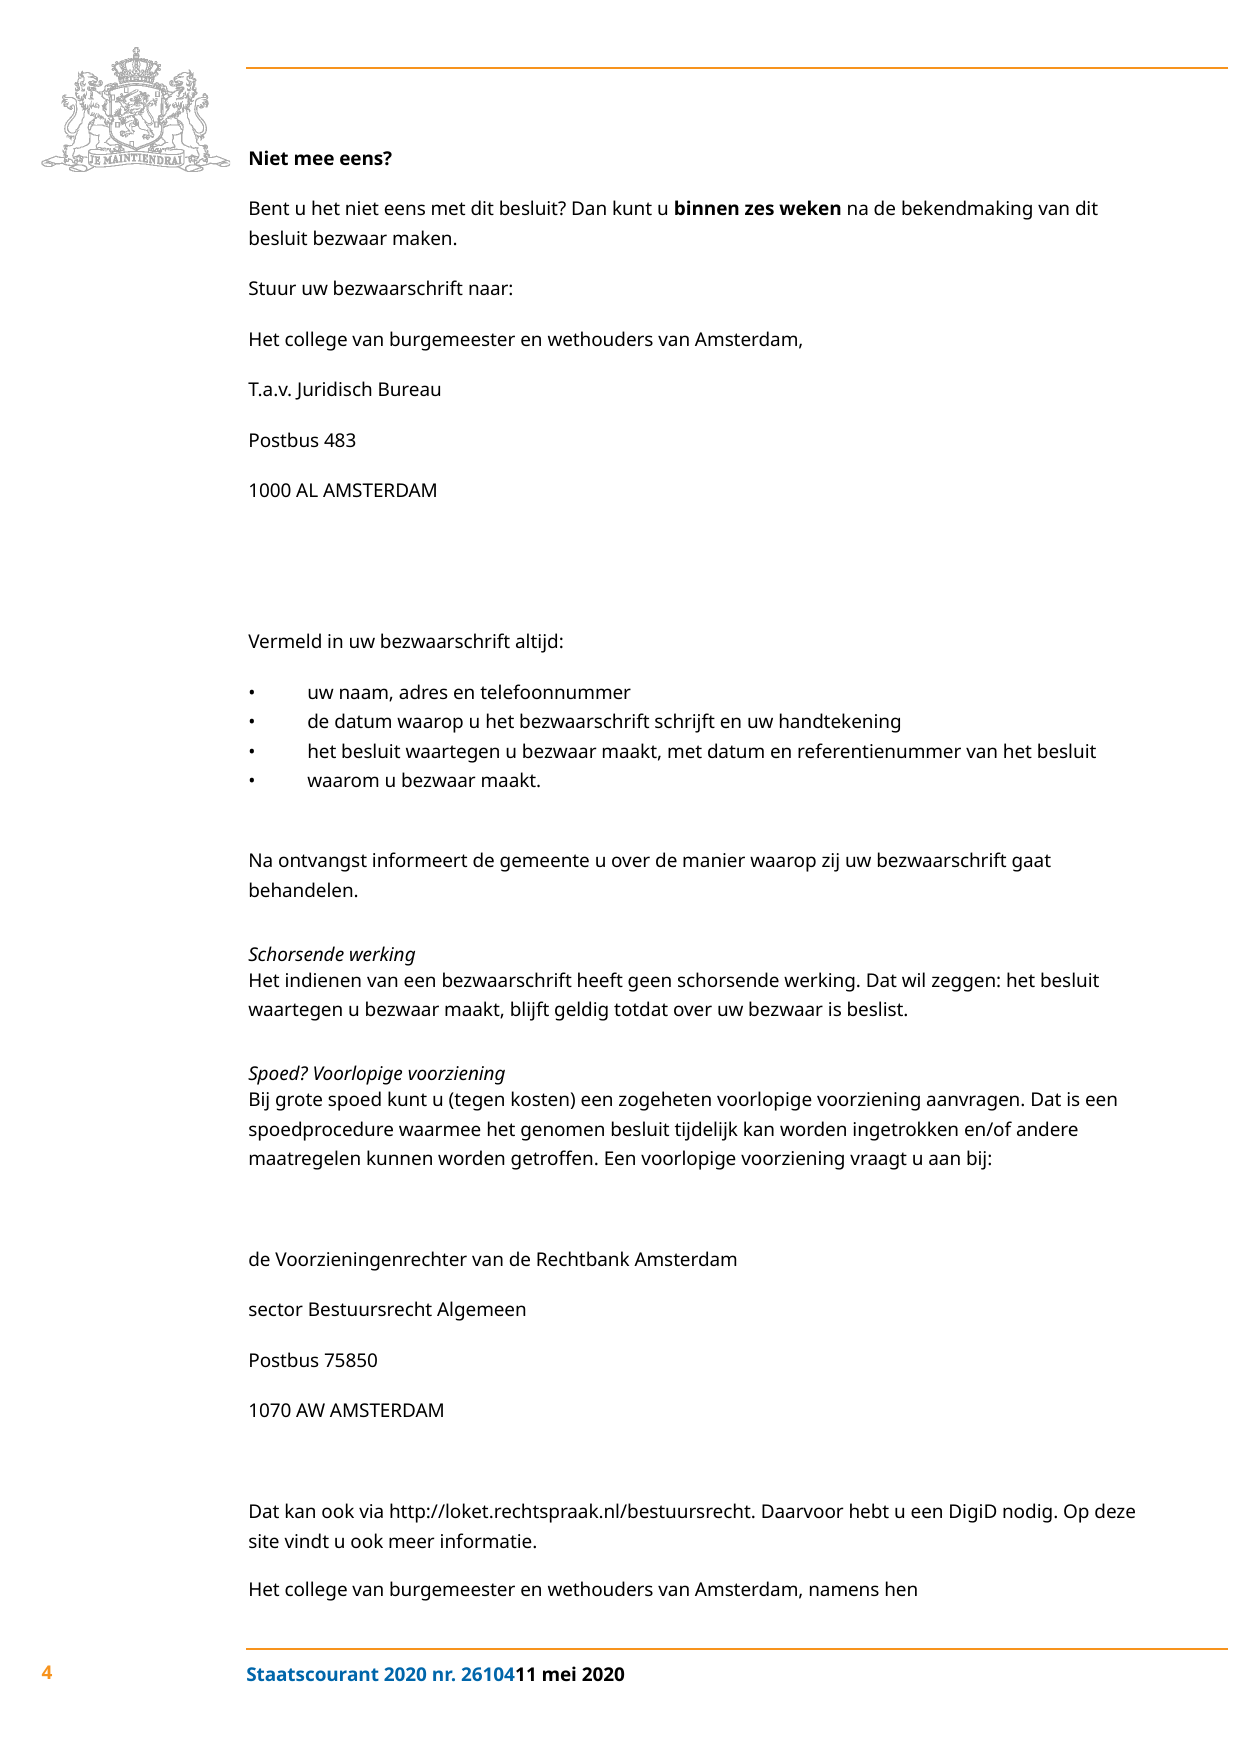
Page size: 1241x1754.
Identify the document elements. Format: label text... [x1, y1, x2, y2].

text Het indienen van een bezwaarschrift heeft geen schorsende werking. Dat wil zeggen: het besluit waartegen u bezwaar maakt, blijft geldig totdat over uw bezwaar is beslist. [248, 967, 1152, 1022]
text Bij grote spoed kunt u (tegen kosten) een zogeheten voorlopige voorziening aanvragen. Dat is een spoedprocedure waarmee het genomen besluit tijdelijk kan worden ingetrokken en/of andere maatregelen kunnen worden getroffen. Een voorlopige voorziening vraagt u aan bij: [248, 1086, 1152, 1171]
text 1070 AW AMSTERDAM [248, 1397, 1152, 1423]
text sector Bestuursrecht Algemeen [248, 1297, 1152, 1322]
text Postbus 483 [248, 427, 1152, 453]
text de Voorzieningenrechter van de Rechtbank Amsterdam [248, 1246, 1152, 1272]
text Het college van burgemeester en wethouders van Amsterdam, [248, 326, 1152, 352]
text Bent u het niet eens met dit besluit? Dan kunt u binnen zes weken na de bekendmaking van dit besluit bezwaar maken. [248, 196, 1152, 251]
list uw naam, adres en telefoonnummer [248, 679, 1152, 705]
text Niet mee eens? [248, 145, 1152, 171]
picture [41, 47, 231, 172]
text Spoed? Voorlopige voorziening [248, 1061, 1152, 1086]
list waarom u bezwaar maakt. [248, 768, 1152, 793]
text Postbus 75850 [248, 1347, 1152, 1373]
text Schorsende werking [248, 941, 1152, 967]
text Vermeld in uw bezwaarschrift altijd: [248, 628, 1152, 654]
list de datum waarop u het bezwaarschrift schrijft en uw handtekening [248, 708, 1152, 734]
text Dat kan ook via http://loket.rechtspraak.nl/bestuursrecht. Daarvoor hebt u een DigiD nodig. Op deze site vindt u ook meer informatie. [248, 1498, 1152, 1554]
text T.a.v. Juridisch Bureau [248, 376, 1152, 402]
text 1000 AL AMSTERDAM [248, 477, 1152, 503]
text Na ontvangst informeert de gemeente u over de manier waarop zij uw bezwaarschrift gaat behandelen. [248, 848, 1152, 903]
text Stuur uw bezwaarschrift naar: [248, 276, 1152, 301]
list het besluit waartegen u bezwaar maakt, met datum en referentienummer van het besluit [248, 738, 1152, 764]
text Het college van burgemeester en wethouders van Amsterdam, namens hen [248, 1576, 1152, 1601]
